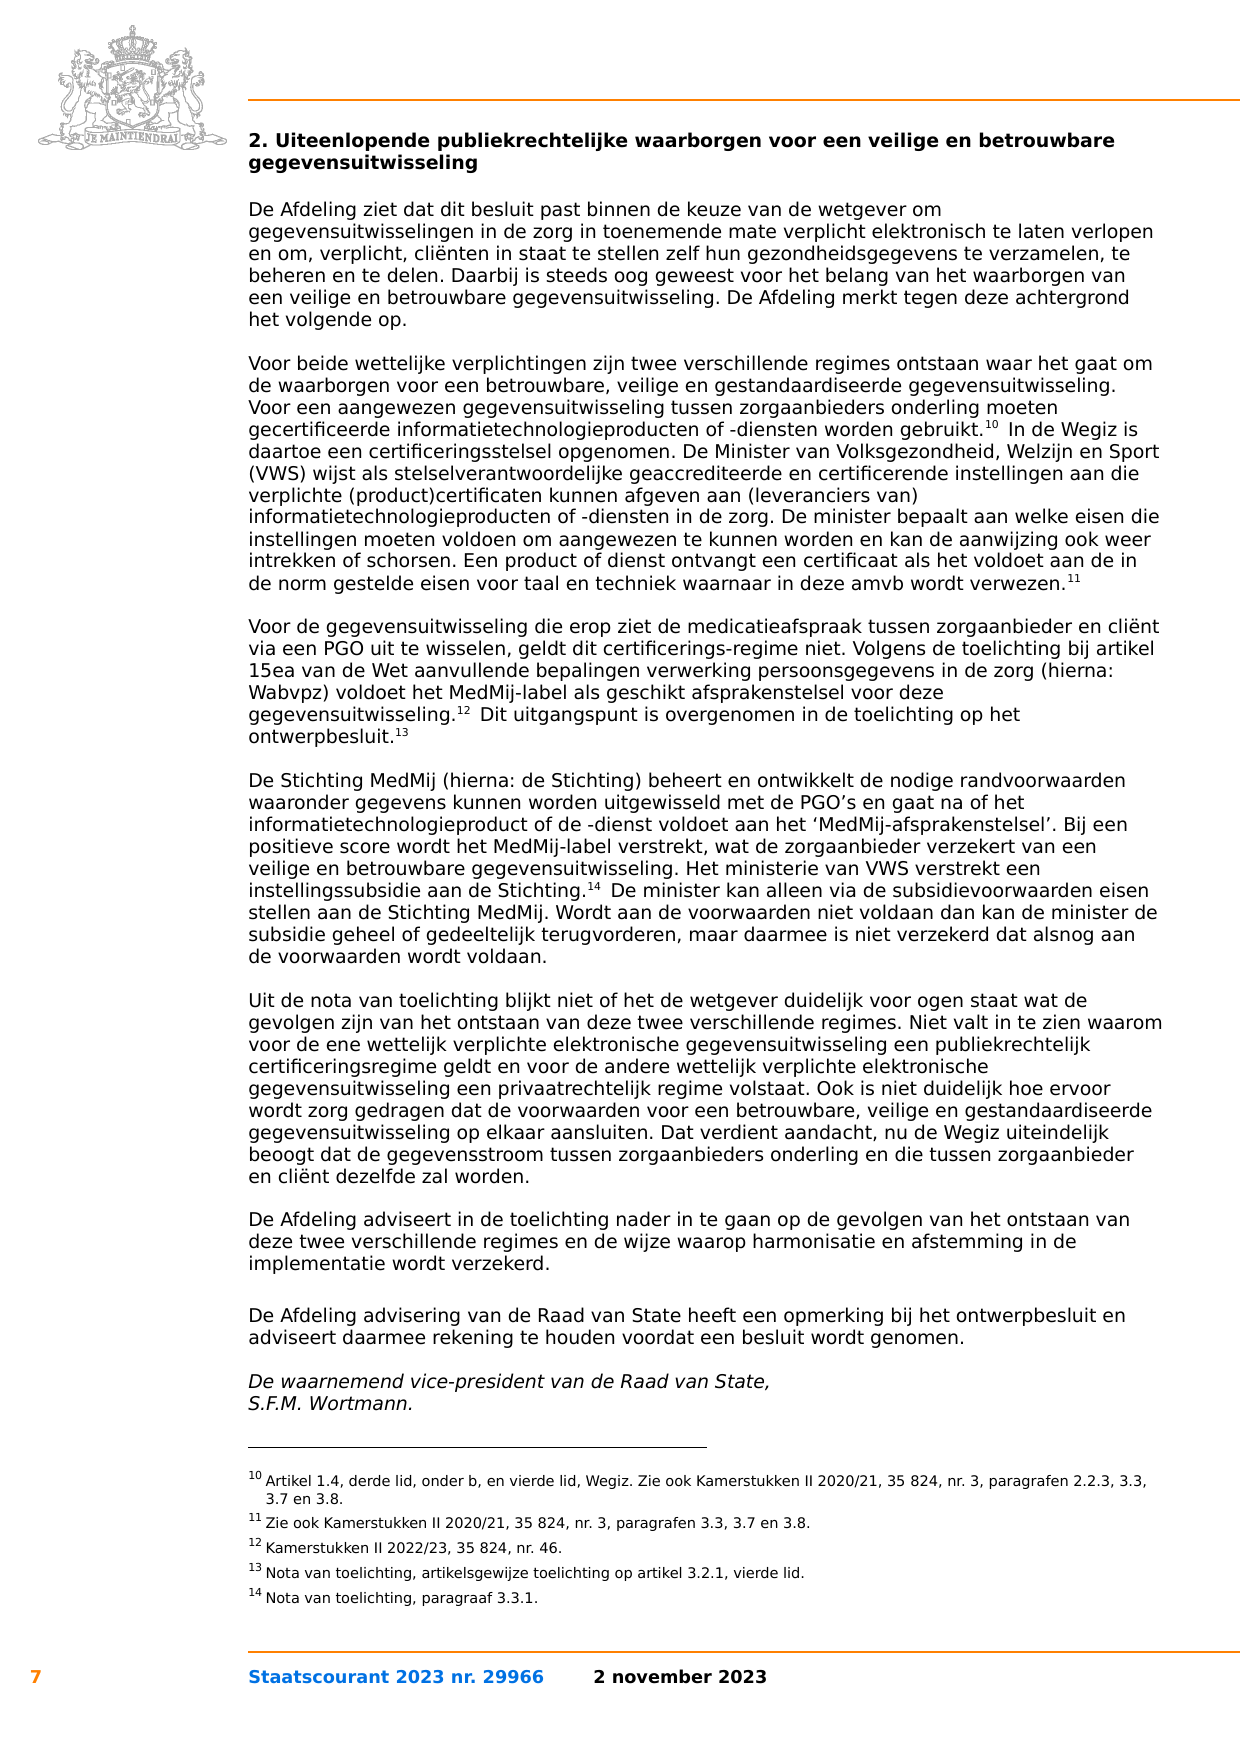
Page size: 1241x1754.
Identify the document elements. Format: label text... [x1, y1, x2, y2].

text De Afdeling adviseert in de toelichting nader in te gaan op de gevolgen van het ontstaan van deze twee verschillende regimes en de wijze waarop harmonisatie en afstemming in de implementatie wordt verzekerd. [248, 1209, 1163, 1275]
picture [38, 25, 227, 150]
text De Afdeling advisering van de Raad van State heeft een opmerking bij het ontwerpbesluit en adviseert daarmee rekening te houden voordat een besluit wordt genomen. [248, 1305, 1163, 1349]
text De Stichting MedMij (hierna: de Stichting) beheert en ontwikkelt de nodige randvoorwaarden waaronder gegevens kunnen worden uitgewisseld met de PGO’s en gaat na of het informatietechnologieproduct of de -dienst voldoet aan het ‘MedMij-afsprakenstelsel’. Bij een positieve score wordt het MedMij-label verstrekt, wat de zorgaanbieder verzekert van een veilige en betrouwbare gegevensuitwisseling. Het ministerie van VWS verstrekt een instellingssubsidie aan de Stichting. De minister kan alleen via de subsidievoorwaarden eisen stellen aan de Stichting MedMij. Wordt aan de voorwaarden niet voldaan dan kan de minister de subsidie geheel of gedeeltelijk terugvorderen, maar daarmee is niet verzekerd dat alsnog aan de voorwaarden wordt voldaan. [248, 770, 1163, 968]
text Kamerstukken II 2022/23, 35 824, nr. 46. [248, 1536, 1163, 1558]
text De waarnemend vice-president van de Raad van State, S.F.M. Wortmann. [248, 1371, 1163, 1415]
text Zie ook Kamerstukken II 2020/21, 35 824, nr. 3, paragrafen 3.3, 3.7 en 3.8. [248, 1511, 1163, 1533]
text Nota van toelichting, paragraaf 3.3.1. [248, 1586, 1163, 1608]
text Artikel 1.4, derde lid, onder b, en vierde lid, Wegiz. Zie ook Kamerstukken II 2020/21, 35 824, nr. 3, paragrafen 2.2.3, 3.3, 3.7 en 3.8. [248, 1469, 1163, 1508]
text Voor beide wettelijke verplichtingen zijn twee verschillende regimes ontstaan waar het gaat om de waarborgen voor een betrouwbare, veilige en gestandaardiseerde gegevensuitwisseling. Voor een aangewezen gegevensuitwisseling tussen zorgaanbieders onderling moeten gecertificeerde informatietechnologieproducten of -diensten worden gebruikt. In de Wegiz is daartoe een certificeringsstelsel opgenomen. De Minister van Volksgezondheid, Welzijn en Sport (VWS) wijst als stelselverantwoordelijke geaccrediteerde en certificerende instellingen aan die verplichte (product)certificaten kunnen afgeven aan (leveranciers van) informatietechnologieproducten of -diensten in de zorg. De minister bepaalt aan welke eisen die instellingen moeten voldoen om aangewezen te kunnen worden en kan de aanwijzing ook weer intrekken of schorsen. Een product of dienst ontvangt een certificaat als het voldoet aan de in de norm gestelde eisen voor taal en techniek waarnaar in deze amvb wordt verwezen. [248, 353, 1163, 594]
text Voor de gegevensuitwisseling die erop ziet de medicatieafspraak tussen zorgaanbieder en cliënt via een PGO uit te wisselen, geldt dit certificerings-regime niet. Volgens de toelichting bij artikel 15ea van de Wet aanvullende bepalingen verwerking persoonsgegevens in de zorg (hierna: Wabvpz) voldoet het MedMij-label als geschikt afsprakenstelsel voor deze gegevensuitwisseling. Dit uitgangspunt is overgenomen in de toelichting op het ontwerpbesluit. [248, 616, 1163, 748]
text Nota van toelichting, artikelsgewijze toelichting op artikel 3.2.1, vierde lid. [248, 1561, 1163, 1583]
subtitle 2. Uiteenlopende publiekrechtelijke waarborgen voor een veilige en betrouwbare gegevensuitwisseling [248, 130, 1163, 174]
text Uit de nota van toelichting blijkt niet of het de wetgever duidelijk voor ogen staat wat de gevolgen zijn van het ontstaan van deze twee verschillende regimes. Niet valt in te zien waarom voor de ene wettelijk verplichte elektronische gegevensuitwisseling een publiekrechtelijk certificeringsregime geldt en voor de andere wettelijk verplichte elektronische gegevensuitwisseling een privaatrechtelijk regime volstaat. Ook is niet duidelijk hoe ervoor wordt zorg gedragen dat de voorwaarden voor een betrouwbare, veilige en gestandaardiseerde gegevensuitwisseling op elkaar aansluiten. Dat verdient aandacht, nu de Wegiz uiteindelijk beoogt dat de gegevensstroom tussen zorgaanbieders onderling en die tussen zorgaanbieder en cliënt dezelfde zal worden. [248, 990, 1163, 1187]
text De Afdeling ziet dat dit besluit past binnen de keuze van de wetgever om gegevensuitwisselingen in de zorg in toenemende mate verplicht elektronisch te laten verlopen en om, verplicht, cliënten in staat te stellen zelf hun gezondheidsgegevens te verzamelen, te beheren en te delen. Daarbij is steeds oog geweest voor het belang van het waarborgen van een veilige en betrouwbare gegevensuitwisseling. De Afdeling merkt tegen deze achtergrond het volgende op. [248, 199, 1163, 331]
